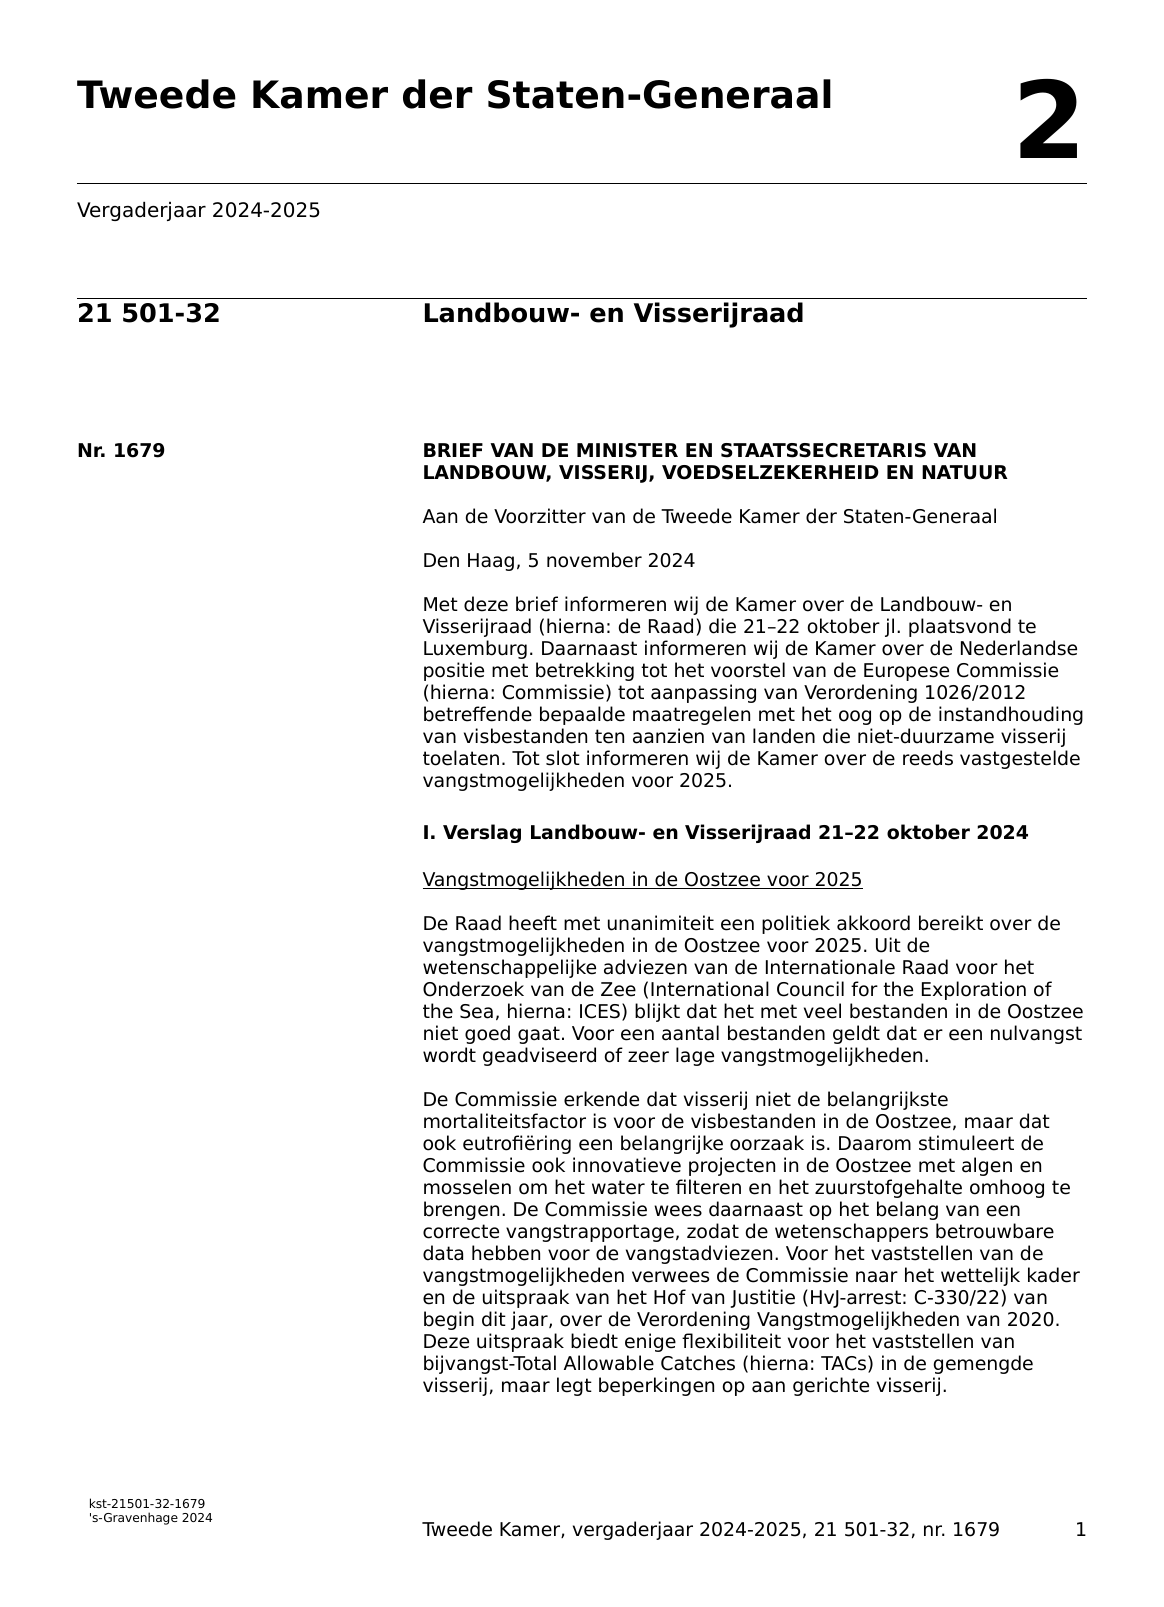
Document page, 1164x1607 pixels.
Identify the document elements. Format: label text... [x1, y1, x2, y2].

table_header Tweede Kamer der Staten-Generaal [77, 59, 886, 183]
subtitle Vangstmogelijkheden in de Oostzee voor 2025 [422, 869, 1087, 891]
text Aan de Voorzitter van de Tweede Kamer der Staten-Generaal [422, 506, 1087, 528]
text 's-Gravenhage 2024 [88, 1511, 323, 1525]
text Met deze brief informeren wij de Kamer over de Landbouw- en Visserijraad (hierna: de Raad) die 21–22 oktober jl. plaatsvond te Luxemburg. Daarnaast informeren wij de Kamer over de Nederlandse positie met betrekking tot het voorstel van de Europese Commissie (hierna: Commissie) tot aanpassing van Verordening 1026/2012 betreffende bepaalde maatregelen met het oog op de instandhouding van visbestanden ten aanzien van landen die niet-duurzame visserij toelaten. Tot slot informeren wij de Kamer over de reeds vastgestelde vangstmogelijkheden voor 2025. [422, 594, 1087, 792]
table_cell Vergaderjaar 2024-2025 [77, 184, 1087, 298]
subtitle 21 501-32 Landbouw- en Visserijraad [77, 299, 1087, 329]
subtitle Nr. 1679 BRIEF VAN DE MINISTER EN STAATSSECRETARIS VAN LANDBOUW, VISSERIJ, VOEDSELZEKERHEID EN NATUUR [77, 440, 1087, 484]
subtitle I. Verslag Landbouw- en Visserijraad 21–22 oktober 2024 [422, 822, 1087, 844]
text De Commissie erkende dat visserij niet de belangrijkste mortaliteitsfactor is voor de visbestanden in de Oostzee, maar dat ook eutrofiëring een belangrijke oorzaak is. Daarom stimuleert de Commissie ook innovatieve projecten in de Oostzee met algen en mosselen om het water te filteren en het zuurstofgehalte omhoog te brengen. De Commissie wees daarnaast op het belang van een correcte vangstrapportage, zodat de wetenschappers betrouwbare data hebben voor de vangstadviezen. Voor het vaststellen van de vangstmogelijkheden verwees de Commissie naar het wettelijk kader en de uitspraak van het Hof van Justitie (HvJ-arrest: C-330/22) van begin dit jaar, over de Verordening Vangstmogelijkheden van 2020. Deze uitspraak biedt enige flexibiliteit voor het vaststellen van bijvangst-Total Allowable Catches (hierna: TACs) in de gemengde visserij, maar legt beperkingen op aan gerichte visserij. [422, 1089, 1087, 1397]
text kst-21501-32-1679 [88, 1497, 323, 1511]
text De Raad heeft met unanimiteit een politiek akkoord bereikt over de vangstmogelijkheden in de Oostzee voor 2025. Uit de wetenschappelijke adviezen van de Internationale Raad voor het Onderzoek van de Zee (International Council for the Exploration of the Sea, hierna: ICES) blijkt dat het met veel bestanden in de Oostzee niet goed gaat. Voor een aantal bestanden geldt dat er een nulvangst wordt geadviseerd of zeer lage vangstmogelijkheden. [422, 913, 1087, 1067]
text Den Haag, 5 november 2024 [422, 550, 1087, 572]
table_header 2 [886, 59, 1087, 183]
